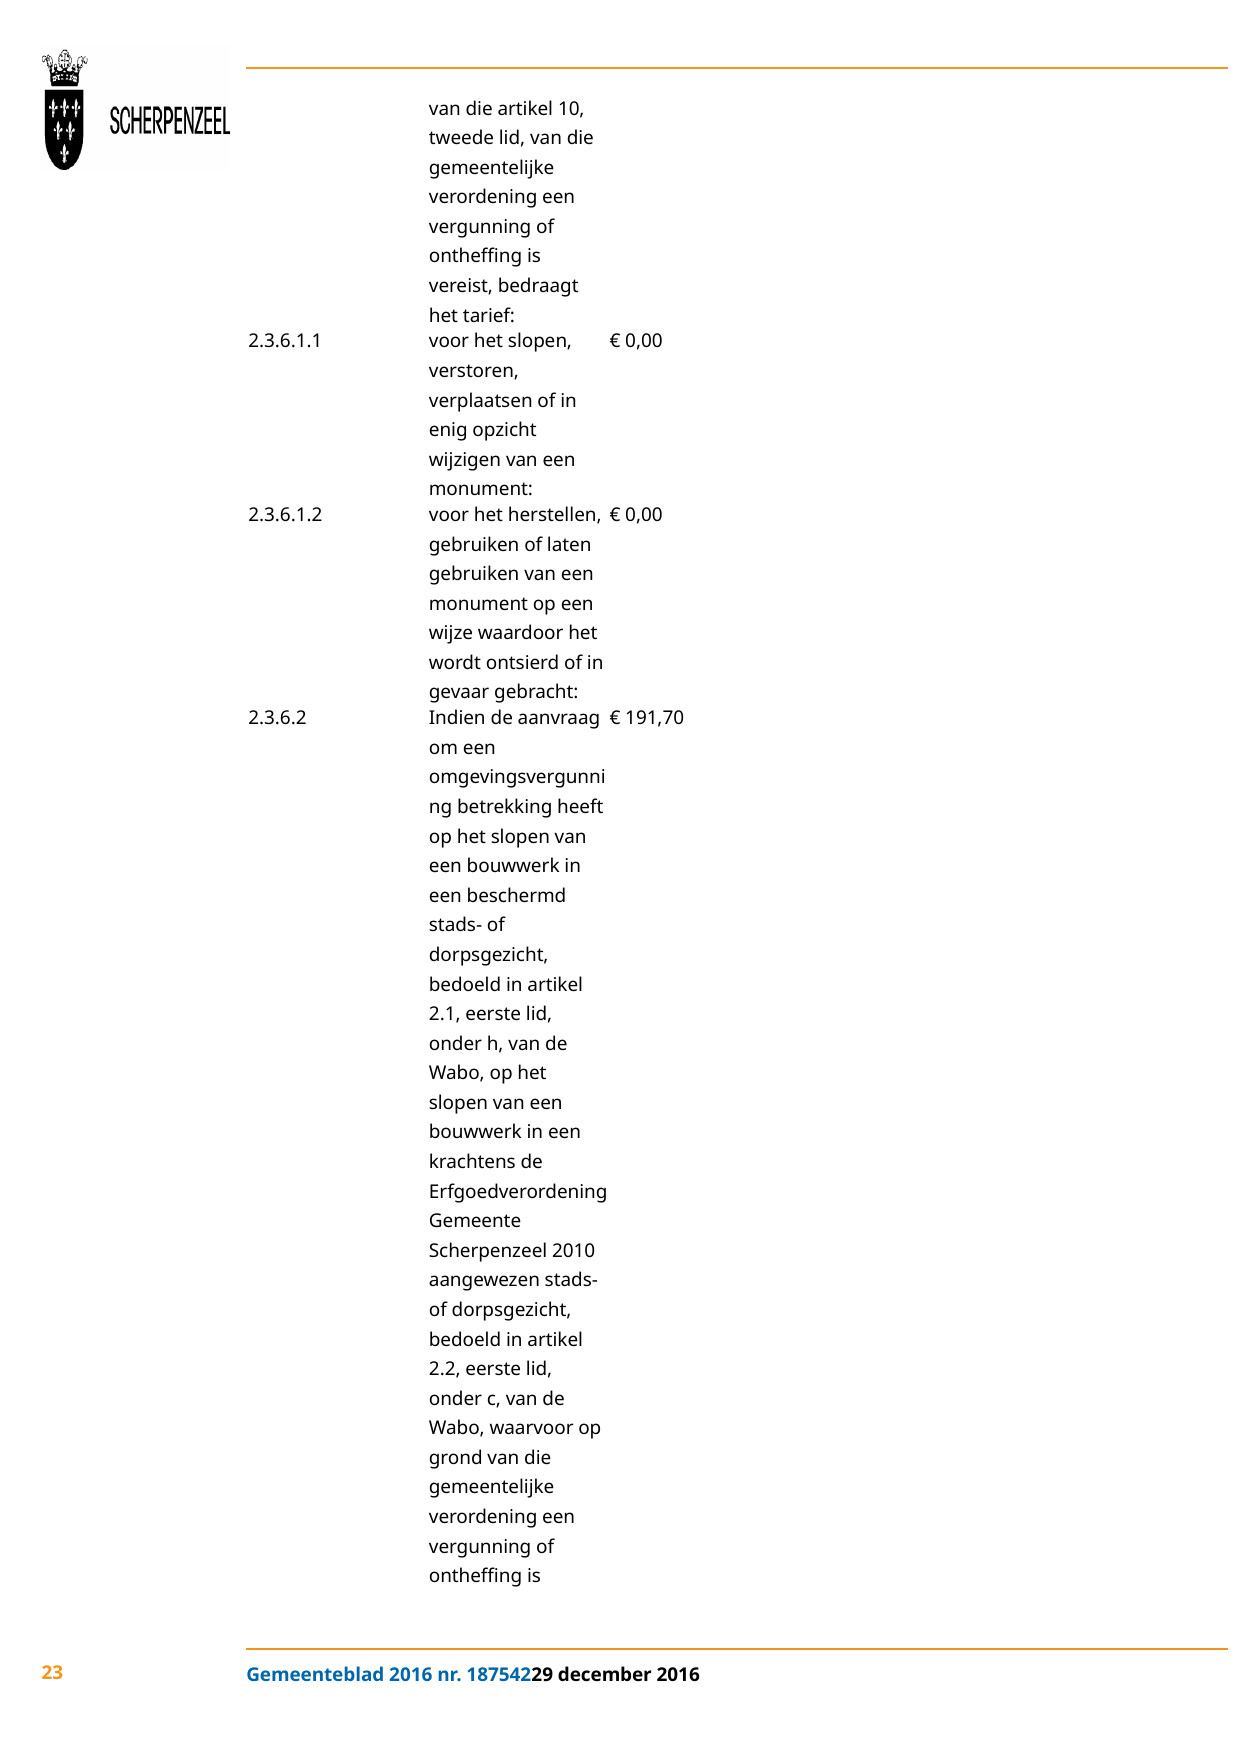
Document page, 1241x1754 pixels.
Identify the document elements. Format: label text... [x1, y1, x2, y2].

table_cell 2.3.6.2 [248, 705, 429, 1588]
table_cell [609, 95, 790, 328]
table_cell voor het herstellen, gebruiken of laten gebruiken van een monument op een wijze waardoor het wordt ontsierd of in gevaar gebracht: [429, 501, 609, 704]
table_cell [790, 705, 971, 1588]
picture [41, 47, 231, 172]
table_cell [790, 501, 971, 704]
table_cell € 0,00 [609, 501, 790, 704]
table_cell voor het slopen, verstoren, verplaatsen of in enig opzicht wijzigen van een monument: [429, 328, 609, 501]
table_cell € 0,00 [609, 328, 790, 501]
table_cell Indien de aanvraag om een omgevingsvergunning betrekking heeft op het slopen van een bouwwerk in een beschermd stads- of dorpsgezicht, bedoeld in artikel 2.1, eerste lid, onder h, van de Wabo, op het slopen van een bouwwerk in een krachtens de Erfgoedverordening Gemeente Scherpenzeel 2010 aangewezen stads- of dorpsgezicht, bedoeld in artikel 2.2, eerste lid, onder c, van de Wabo, waarvoor op grond van die gemeentelijke verordening een vergunning of ontheffing is [429, 705, 609, 1588]
table_cell [790, 95, 971, 328]
table_cell [248, 95, 429, 328]
table_cell 2.3.6.1.2 [248, 501, 429, 704]
table_cell 2.3.6.1.1 [248, 328, 429, 501]
table_cell € 191,70 [609, 705, 790, 1588]
table_cell van die artikel 10, tweede lid, van die gemeentelijke verordening een vergunning of ontheffing is vereist, bedraagt het tarief: [429, 95, 609, 328]
table_cell [790, 328, 971, 501]
